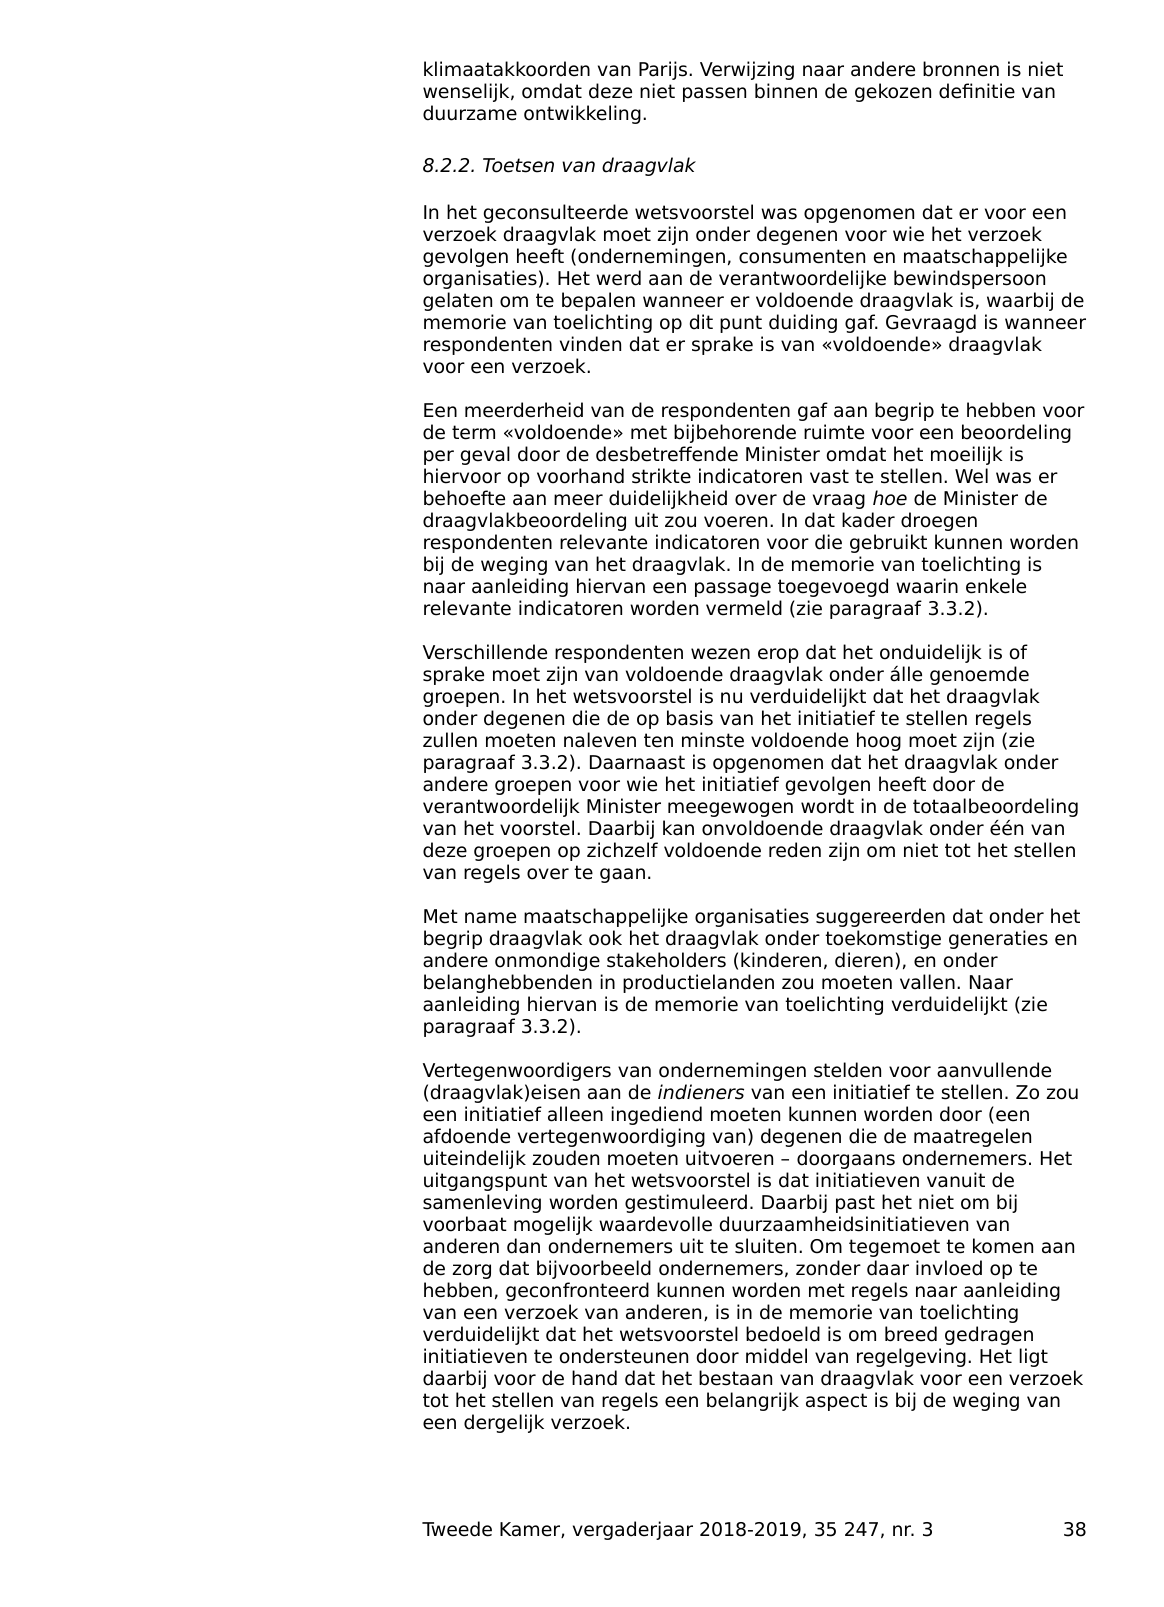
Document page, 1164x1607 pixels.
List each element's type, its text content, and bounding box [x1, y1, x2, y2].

text In het geconsulteerde wetsvoorstel was opgenomen dat er voor een verzoek draagvlak moet zijn onder degenen voor wie het verzoek gevolgen heeft (ondernemingen, consumenten en maatschappelijke organisaties). Het werd aan de verantwoordelijke bewindspersoon gelaten om te bepalen wanneer er voldoende draagvlak is, waarbij de memorie van toelichting op dit punt duiding gaf. Gevraagd is wanneer respondenten vinden dat er sprake is van «voldoende» draagvlak voor een verzoek. [422, 202, 1087, 378]
subtitle 8.2.2. Toetsen van draagvlak [422, 155, 1087, 177]
text Vertegenwoordigers van ondernemingen stelden voor aanvullende (draagvlak)eisen aan de indieners van een initiatief te stellen. Zo zou een initiatief alleen ingediend moeten kunnen worden door (een afdoende vertegenwoordiging van) degenen die de maatregelen uiteindelijk zouden moeten uitvoeren – doorgaans ondernemers. Het uitgangspunt van het wetsvoorstel is dat initiatieven vanuit de samenleving worden gestimuleerd. Daarbij past het niet om bij voorbaat mogelijk waardevolle duurzaamheidsinitiatieven van anderen dan ondernemers uit te sluiten. Om tegemoet te komen aan de zorg dat bijvoorbeeld ondernemers, zonder daar invloed op te hebben, geconfronteerd kunnen worden met regels naar aanleiding van een verzoek van anderen, is in de memorie van toelichting verduidelijkt dat het wetsvoorstel bedoeld is om breed gedragen initiatieven te ondersteunen door middel van regelgeving. Het ligt daarbij voor de hand dat het bestaan van draagvlak voor een verzoek tot het stellen van regels een belangrijk aspect is bij de weging van een dergelijk verzoek. [422, 1060, 1087, 1434]
text klimaatakkoorden van Parijs. Verwijzing naar andere bronnen is niet wenselijk, omdat deze niet passen binnen de gekozen definitie van duurzame ontwikkeling. [422, 59, 1087, 125]
text Een meerderheid van de respondenten gaf aan begrip te hebben voor de term «voldoende» met bijbehorende ruimte voor een beoordeling per geval door de desbetreffende Minister omdat het moeilijk is hiervoor op voorhand strikte indicatoren vast te stellen. Wel was er behoefte aan meer duidelijkheid over de vraag hoe de Minister de draagvlakbeoordeling uit zou voeren. In dat kader droegen respondenten relevante indicatoren voor die gebruikt kunnen worden bij de weging van het draagvlak. In de memorie van toelichting is naar aanleiding hiervan een passage toegevoegd waarin enkele relevante indicatoren worden vermeld (zie paragraaf 3.3.2). [422, 400, 1087, 620]
text Verschillende respondenten wezen erop dat het onduidelijk is of sprake moet zijn van voldoende draagvlak onder álle genoemde groepen. In het wetsvoorstel is nu verduidelijkt dat het draagvlak onder degenen die de op basis van het initiatief te stellen regels zullen moeten naleven ten minste voldoende hoog moet zijn (zie paragraaf 3.3.2). Daarnaast is opgenomen dat het draagvlak onder andere groepen voor wie het initiatief gevolgen heeft door de verantwoordelijk Minister meegewogen wordt in de totaalbeoordeling van het voorstel. Daarbij kan onvoldoende draagvlak onder één van deze groepen op zichzelf voldoende reden zijn om niet tot het stellen van regels over te gaan. [422, 642, 1087, 884]
text Met name maatschappelijke organisaties suggereerden dat onder het begrip draagvlak ook het draagvlak onder toekomstige generaties en andere onmondige stakeholders (kinderen, dieren), en onder belanghebbenden in productielanden zou moeten vallen. Naar aanleiding hiervan is de memorie van toelichting verduidelijkt (zie paragraaf 3.3.2). [422, 906, 1087, 1038]
